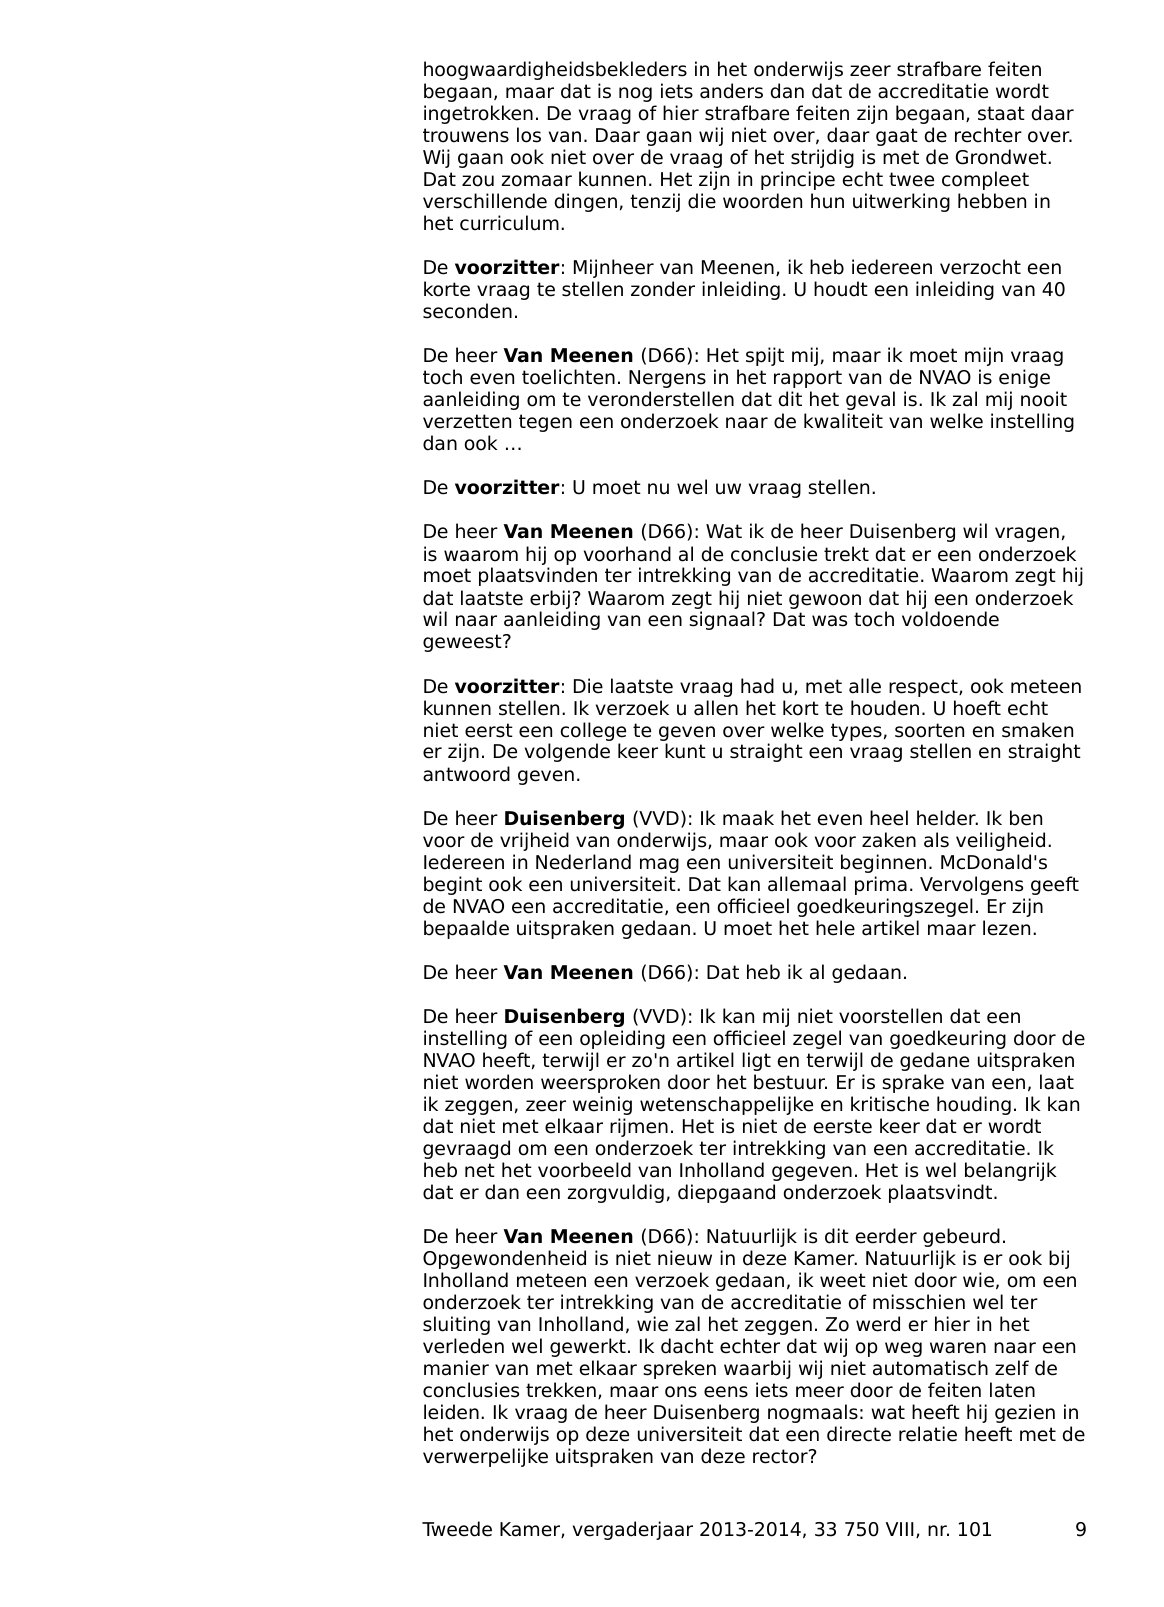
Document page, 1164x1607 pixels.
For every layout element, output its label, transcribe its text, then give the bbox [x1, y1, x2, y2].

text De heer Van Meenen (D66): Wat ik de heer Duisenberg wil vragen, is waarom hij op voorhand al de conclusie trekt dat er een onderzoek moet plaatsvinden ter intrekking van de accreditatie. Waarom zegt hij dat laatste erbij? Waarom zegt hij niet gewoon dat hij een onderzoek wil naar aanleiding van een signaal? Dat was toch voldoende geweest? [422, 521, 1087, 653]
text De voorzitter: Mijnheer van Meenen, ik heb iedereen verzocht een korte vraag te stellen zonder inleiding. U houdt een inleiding van 40 seconden. [422, 257, 1087, 323]
text De heer Duisenberg (VVD): Ik kan mij niet voorstellen dat een instelling of een opleiding een officieel zegel van goedkeuring door de NVAO heeft, terwijl er zo'n artikel ligt en terwijl de gedane uitspraken niet worden weersproken door het bestuur. Er is sprake van een, laat ik zeggen, zeer weinig wetenschappelijke en kritische houding. Ik kan dat niet met elkaar rijmen. Het is niet de eerste keer dat er wordt gevraagd om een onderzoek ter intrekking van een accreditatie. Ik heb net het voorbeeld van Inholland gegeven. Het is wel belangrijk dat er dan een zorgvuldig, diepgaand onderzoek plaatsvindt. [422, 1006, 1087, 1204]
text De heer Van Meenen (D66): Het spijt mij, maar ik moet mijn vraag toch even toelichten. Nergens in het rapport van de NVAO is enige aanleiding om te veronderstellen dat dit het geval is. Ik zal mij nooit verzetten tegen een onderzoek naar de kwaliteit van welke instelling dan ook … [422, 345, 1087, 455]
text De voorzitter: Die laatste vraag had u, met alle respect, ook meteen kunnen stellen. Ik verzoek u allen het kort te houden. U hoeft echt niet eerst een college te geven over welke types, soorten en smaken er zijn. De volgende keer kunt u straight een vraag stellen en straight antwoord geven. [422, 676, 1087, 785]
text De heer Van Meenen (D66): Natuurlijk is dit eerder gebeurd. Opgewondenheid is niet nieuw in deze Kamer. Natuurlijk is er ook bij Inholland meteen een verzoek gedaan, ik weet niet door wie, om een onderzoek ter intrekking van de accreditatie of misschien wel ter sluiting van Inholland, wie zal het zeggen. Zo werd er hier in het verleden wel gewerkt. Ik dacht echter dat wij op weg waren naar een manier van met elkaar spreken waarbij wij niet automatisch zelf de conclusies trekken, maar ons eens iets meer door de feiten laten leiden. Ik vraag de heer Duisenberg nogmaals: wat heeft hij gezien in het onderwijs op deze universiteit dat een directe relatie heeft met de verwerpelijke uitspraken van deze rector? [422, 1226, 1087, 1468]
text De voorzitter: U moet nu wel uw vraag stellen. [422, 477, 1087, 499]
text hoogwaardigheidsbekleders in het onderwijs zeer strafbare feiten begaan, maar dat is nog iets anders dan dat de accreditatie wordt ingetrokken. De vraag of hier strafbare feiten zijn begaan, staat daar trouwens los van. Daar gaan wij niet over, daar gaat de rechter over. Wij gaan ook niet over de vraag of het strijdig is met de Grondwet. Dat zou zomaar kunnen. Het zijn in principe echt twee compleet verschillende dingen, tenzij die woorden hun uitwerking hebben in het curriculum. [422, 59, 1087, 235]
text De heer Van Meenen (D66): Dat heb ik al gedaan. [422, 962, 1087, 984]
text De heer Duisenberg (VVD): Ik maak het even heel helder. Ik ben voor de vrijheid van onderwijs, maar ook voor zaken als veiligheid. Iedereen in Nederland mag een universiteit beginnen. McDonald's begint ook een universiteit. Dat kan allemaal prima. Vervolgens geeft de NVAO een accreditatie, een officieel goedkeuringszegel. Er zijn bepaalde uitspraken gedaan. U moet het hele artikel maar lezen. [422, 808, 1087, 939]
